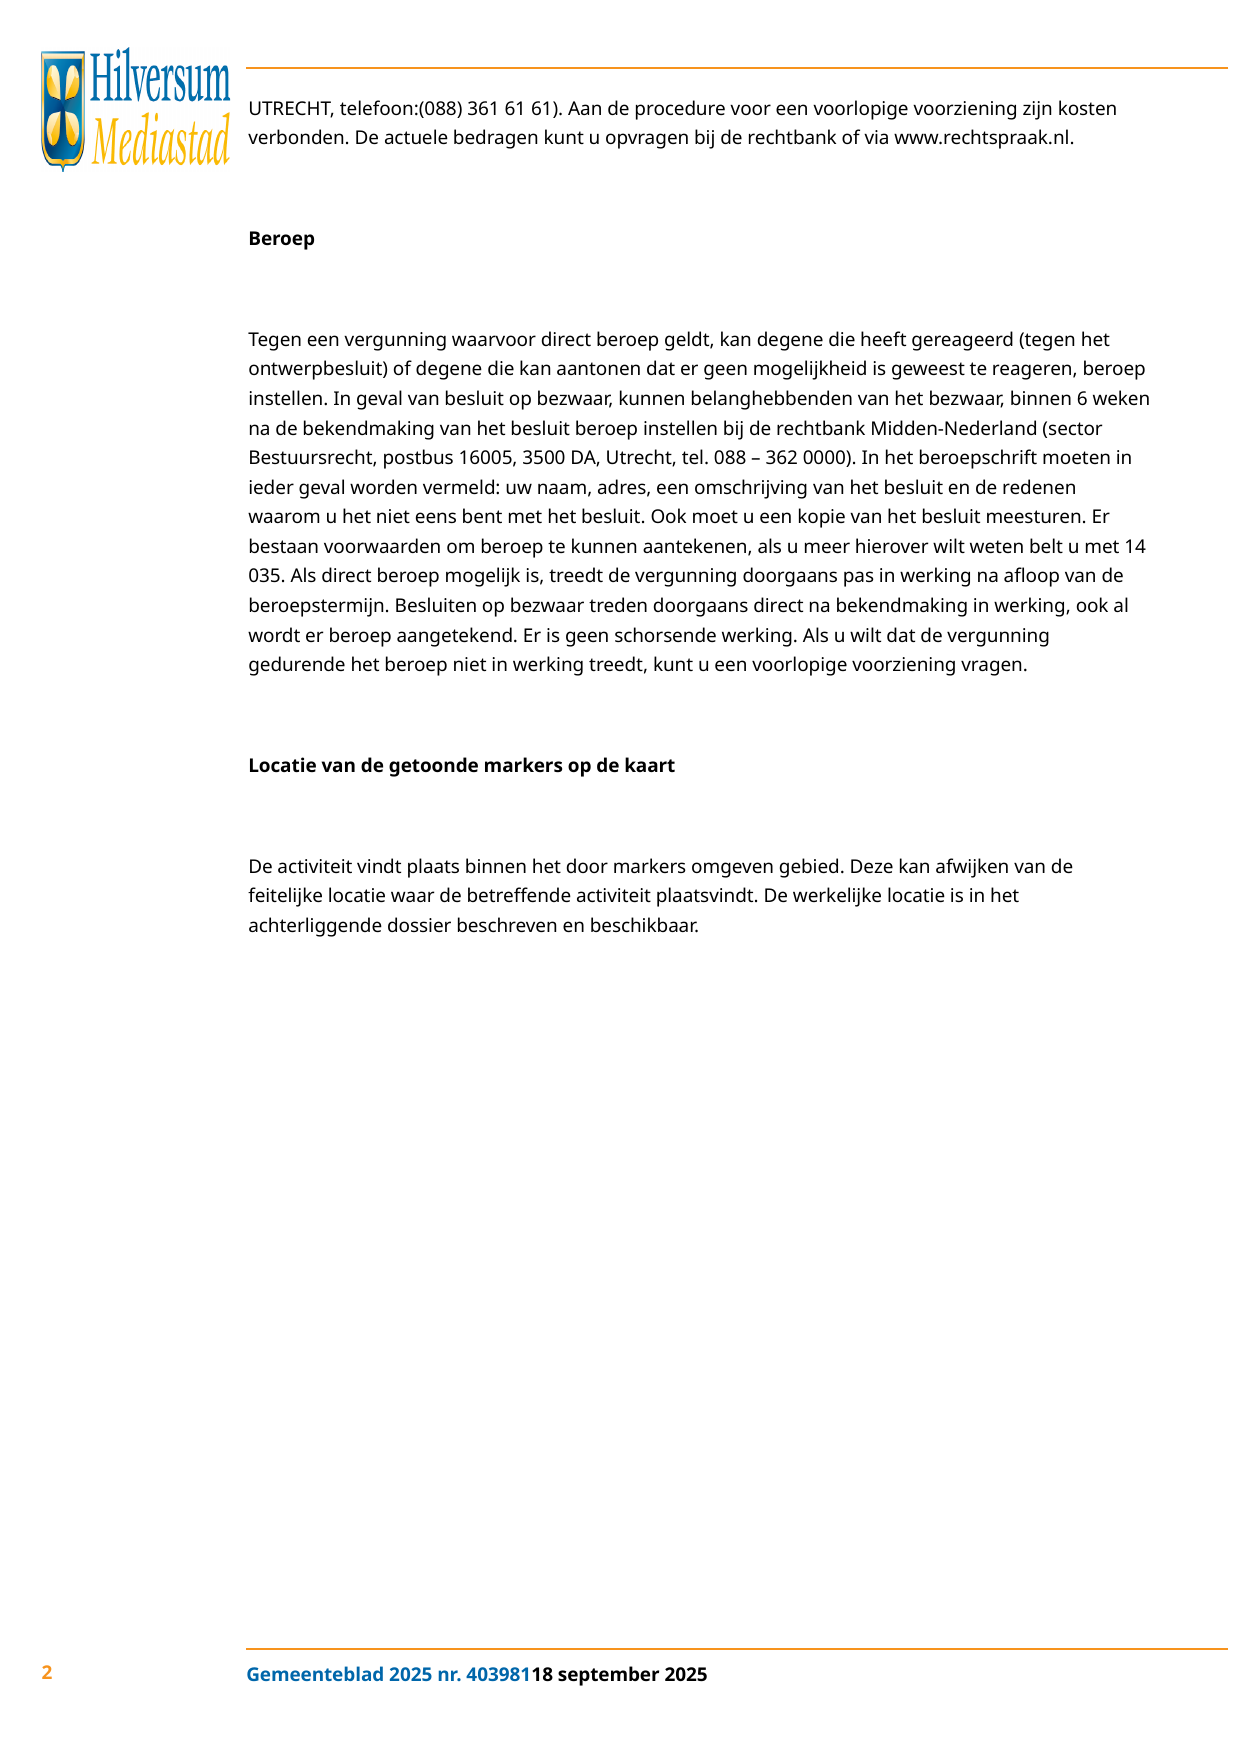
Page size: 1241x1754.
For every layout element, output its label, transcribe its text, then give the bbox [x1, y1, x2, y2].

text Tegen een vergunning waarvoor direct beroep geldt, kan degene die heeft gereageerd (tegen het ontwerpbesluit) of degene die kan aantonen dat er geen mogelijkheid is geweest te reageren, beroep instellen. In geval van besluit op bezwaar, kunnen belanghebbenden van het bezwaar, binnen 6 weken na de bekendmaking van het besluit beroep instellen bij de rechtbank Midden-Nederland (sector Bestuursrecht, postbus 16005, 3500 DA, Utrecht, tel. 088 – 362 0000). In het beroepschrift moeten in ieder geval worden vermeld: uw naam, adres, een omschrijving van het besluit en de redenen waarom u het niet eens bent met het besluit. Ook moet u een kopie van het besluit meesturen. Er bestaan voorwaarden om beroep te kunnen aantekenen, als u meer hierover wilt weten belt u met 14 035. Als direct beroep mogelijk is, treedt de vergunning doorgaans pas in werking na afloop van de beroepstermijn. Besluiten op bezwaar treden doorgaans direct na bekendmaking in werking, ook al wordt er beroep aangetekend. Er is geen schorsende werking. Als u wilt dat de vergunning gedurende het beroep niet in werking treedt, kunt u een voorlopige voorziening vragen. [248, 326, 1152, 677]
text Beroep [248, 225, 1152, 251]
text Locatie van de getoonde markers op de kaart [248, 752, 1152, 778]
text UTRECHT, telefoon:(088) 361 61 61). Aan de procedure voor een voorlopige voorziening zijn kosten verbonden. De actuele bedragen kunt u opvragen bij de rechtbank of via www.rechtspraak.nl. [248, 95, 1152, 150]
text De activiteit vindt plaats binnen het door markers omgeven gebied. Deze kan afwijken van de feitelijke locatie waar de betreffende activiteit plaatsvindt. De werkelijke locatie is in het achterliggende dossier beschreven en beschikbaar. [248, 853, 1152, 938]
picture [41, 47, 231, 172]
